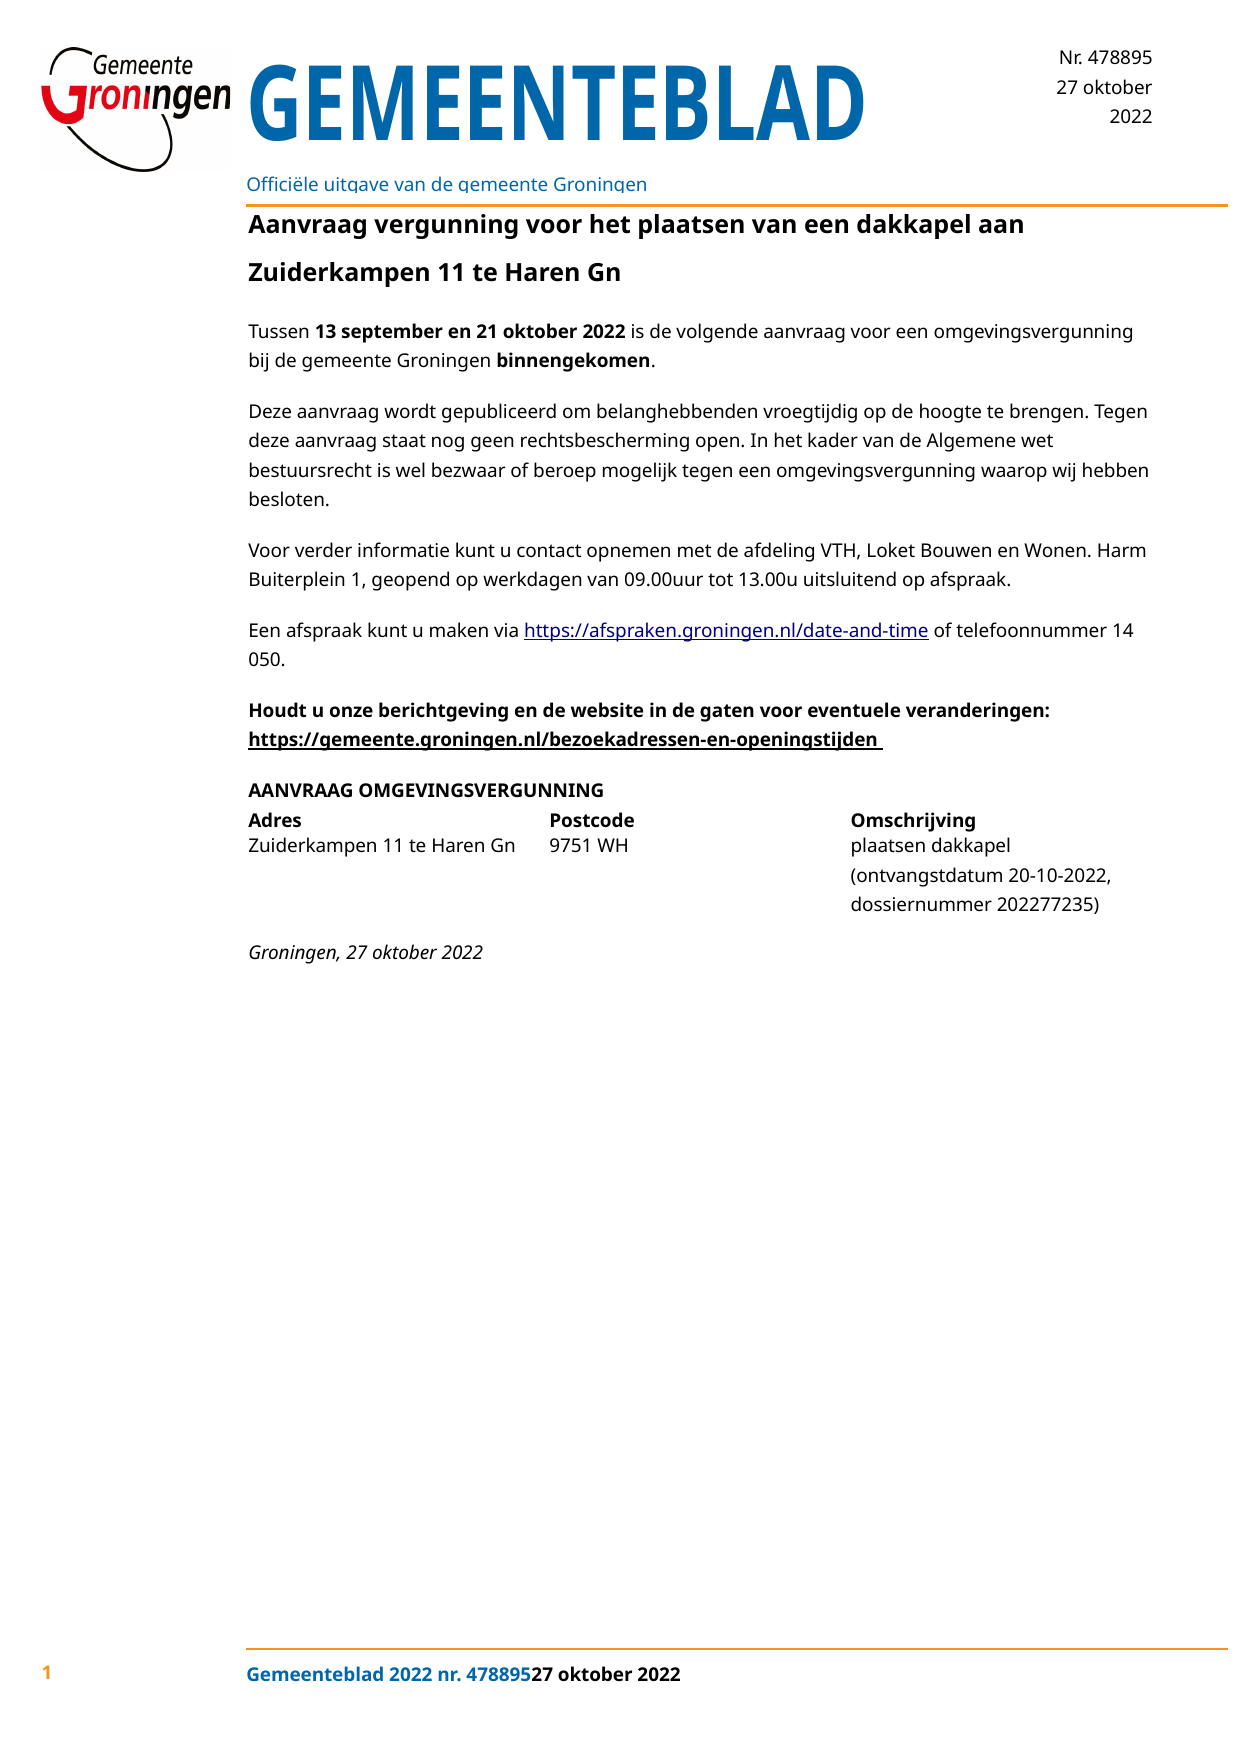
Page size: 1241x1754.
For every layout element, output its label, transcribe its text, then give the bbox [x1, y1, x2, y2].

text AANVRAAG OMGEVINGSVERGUNNING [248, 777, 1152, 803]
text Houdt u onze berichtgeving en de website in de gaten voor eventuele veranderingen: https://gemeente.groningen.nl/bezoekadressen-en-openingstijden [248, 697, 1152, 752]
text Tussen 13 september en 21 oktober 2022 is de volgende aanvraag voor een omgevingsvergunning bij de gemeente Groningen binnengekomen. [248, 318, 1152, 373]
table_cell 9751 WH [549, 833, 850, 917]
table_header Postcode [549, 807, 850, 832]
table_header Adres [248, 807, 549, 832]
text Deze aanvraag wordt gepubliceerd om belanghebbenden vroegtijdig op de hoogte te brengen. Tegen deze aanvraag staat nog geen rechtsbescherming open. In het kader van de Algemene wet bestuursrecht is wel bezwaar of beroep mogelijk tegen een omgevingsvergunning waarop wij hebben besloten. [248, 398, 1152, 512]
text Aanvraag vergunning voor het plaatsen van een dakkapel aan Zuiderkampen 11 te Haren Gn [248, 207, 1152, 288]
table_header Omschrijving [850, 807, 1152, 832]
picture [41, 47, 231, 172]
text Voor verder informatie kunt u contact opnemen met de afdeling VTH, Loket Bouwen en Wonen. Harm Buiterplein 1, geopend op werkdagen van 09.00uur tot 13.00u uitsluitend op afspraak. [248, 537, 1152, 592]
text Groningen, 27 oktober 2022 [248, 939, 1152, 964]
table_cell Zuiderkampen 11 te Haren Gn [248, 833, 549, 917]
table_cell plaatsen dakkapel (ontvangstdatum 20-10-2022, dossiernummer 202277235) [850, 833, 1152, 917]
text Een afspraak kunt u maken via https://afspraken.groningen.nl/date-and-time of telefoonnummer 14 050. [248, 617, 1152, 672]
